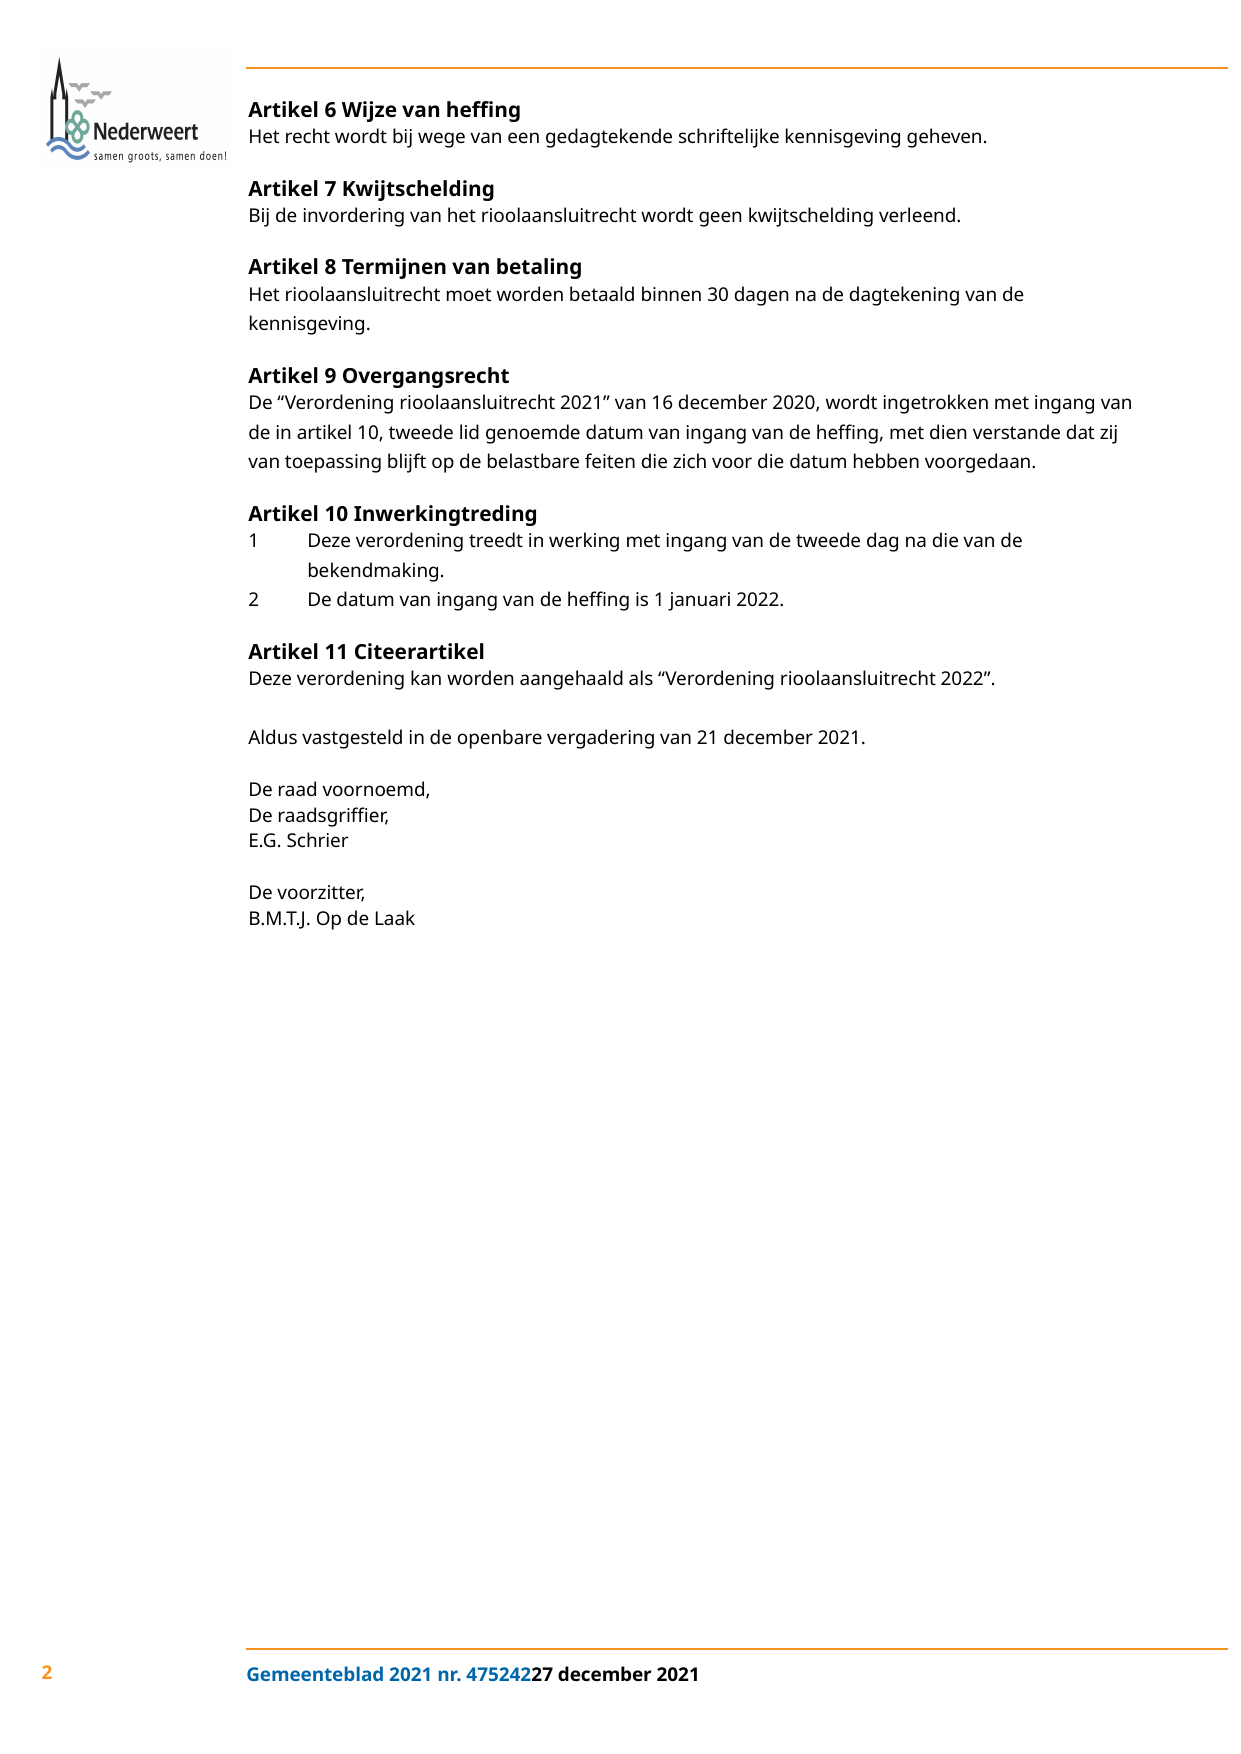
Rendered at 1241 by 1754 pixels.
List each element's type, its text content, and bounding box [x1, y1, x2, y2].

text Bij de invordering van het rioolaansluitrecht wordt geen kwijtschelding verleend. [248, 202, 1152, 228]
picture [41, 47, 231, 172]
text B.M.T.J. Op de Laak [248, 905, 1152, 930]
text Het recht wordt bij wege van een gedagtekende schriftelijke kennisgeving geheven. [248, 123, 1152, 149]
text Artikel 7 Kwijtschelding [248, 174, 1152, 202]
list Deze verordening treedt in werking met ingang van de tweede dag na die van de bekendmaking. [248, 527, 1152, 583]
text Artikel 11 Citeerartikel [248, 637, 1152, 665]
text De raadsgriffier, [248, 802, 1152, 827]
text Artikel 6 Wijze van heffing [248, 95, 1152, 123]
text De “Verordening rioolaansluitrecht 2021” van 16 december 2020, wordt ingetrokken met ingang van de in artikel 10, tweede lid genoemde datum van ingang van de heffing, met dien verstande dat zij van toepassing blijft op de belastbare feiten die zich voor die datum hebben voorgedaan. [248, 389, 1152, 474]
text Artikel 8 Termijnen van betaling [248, 252, 1152, 281]
text E.G. Schrier [248, 827, 1152, 853]
text Het rioolaansluitrecht moet worden betaald binnen 30 dagen na de dagtekening van de kennisgeving. [248, 281, 1152, 336]
text Artikel 9 Overgangsrecht [248, 361, 1152, 389]
text Aldus vastgesteld in de openbare vergadering van 21 december 2021. [248, 724, 1152, 750]
text De raad voornoemd, [248, 776, 1152, 802]
text Deze verordening kan worden aangehaald als “Verordening rioolaansluitrecht 2022”. [248, 665, 1152, 691]
list De datum van ingang van de heffing is 1 januari 2022. [248, 587, 1152, 612]
text De voorzitter, [248, 879, 1152, 905]
text Artikel 10 Inwerkingtreding [248, 499, 1152, 527]
